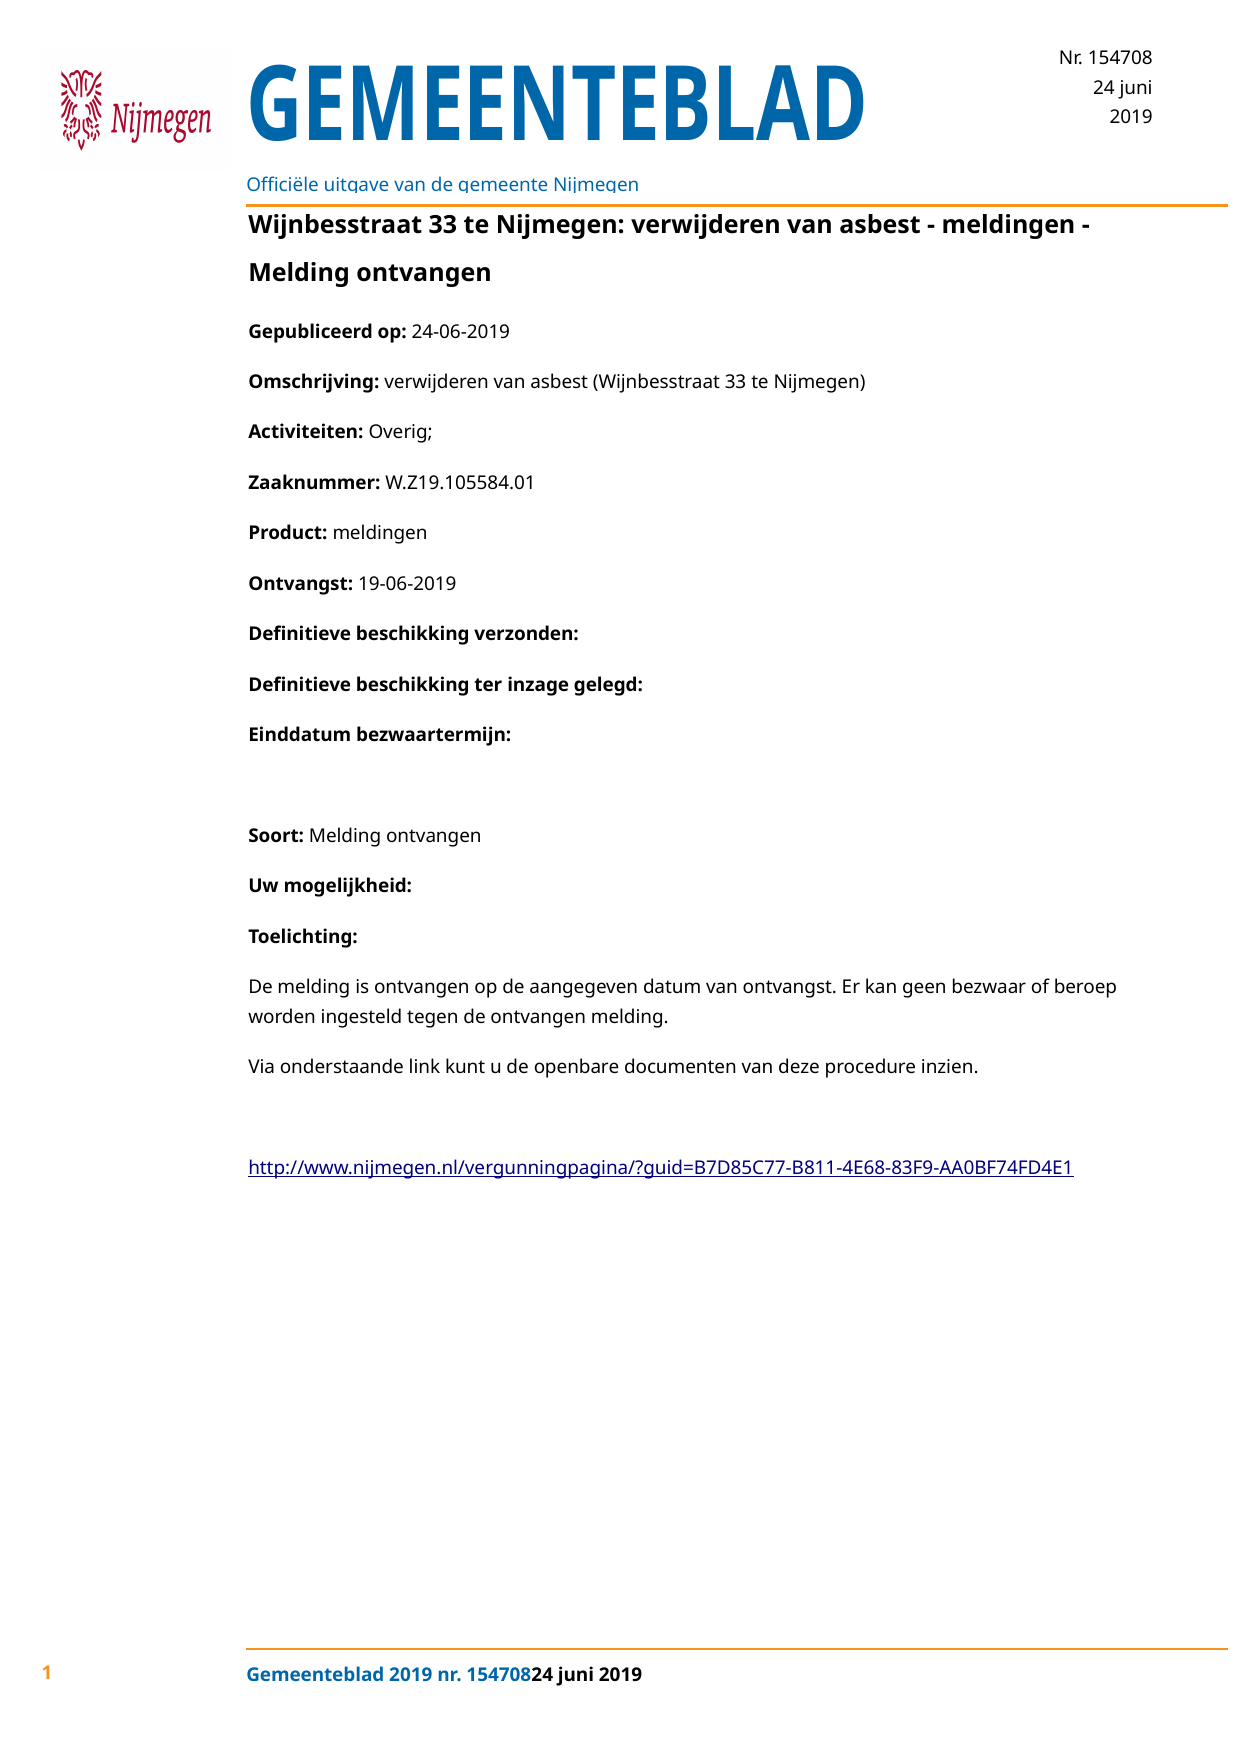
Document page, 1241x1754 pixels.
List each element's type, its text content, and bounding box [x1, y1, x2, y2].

text Zaaknummer: W.Z19.105584.01 [248, 469, 1152, 495]
text De melding is ontvangen op de aangegeven datum van ontvangst. Er kan geen bezwaar of beroep worden ingesteld tegen de ontvangen melding. [248, 973, 1152, 1029]
text Gepubliceerd op: 24-06-2019 [248, 318, 1152, 344]
text Definitieve beschikking ter inzage gelegd: [248, 671, 1152, 697]
text Wijnbesstraat 33 te Nijmegen: verwijderen van asbest - meldingen - Melding ontvangen [248, 207, 1152, 288]
picture [41, 47, 231, 172]
text Definitieve beschikking verzonden: [248, 620, 1152, 646]
text http://www.nijmegen.nl/vergunningpagina/?guid=B7D85C77-B811-4E68-83F9-AA0BF74FD4E1 [248, 1154, 1152, 1180]
text Toelichting: [248, 923, 1152, 949]
text Omschrijving: verwijderen van asbest (Wijnbesstraat 33 te Nijmegen) [248, 368, 1152, 394]
text Einddatum bezwaartermijn: [248, 721, 1152, 747]
text Uw mogelijkheid: [248, 872, 1152, 898]
text Product: meldingen [248, 519, 1152, 545]
text Ontvangst: 19-06-2019 [248, 570, 1152, 596]
text Activiteiten: Overig; [248, 419, 1152, 444]
text Via onderstaande link kunt u de openbare documenten van deze procedure inzien. [248, 1053, 1152, 1079]
text Soort: Melding ontvangen [248, 822, 1152, 848]
